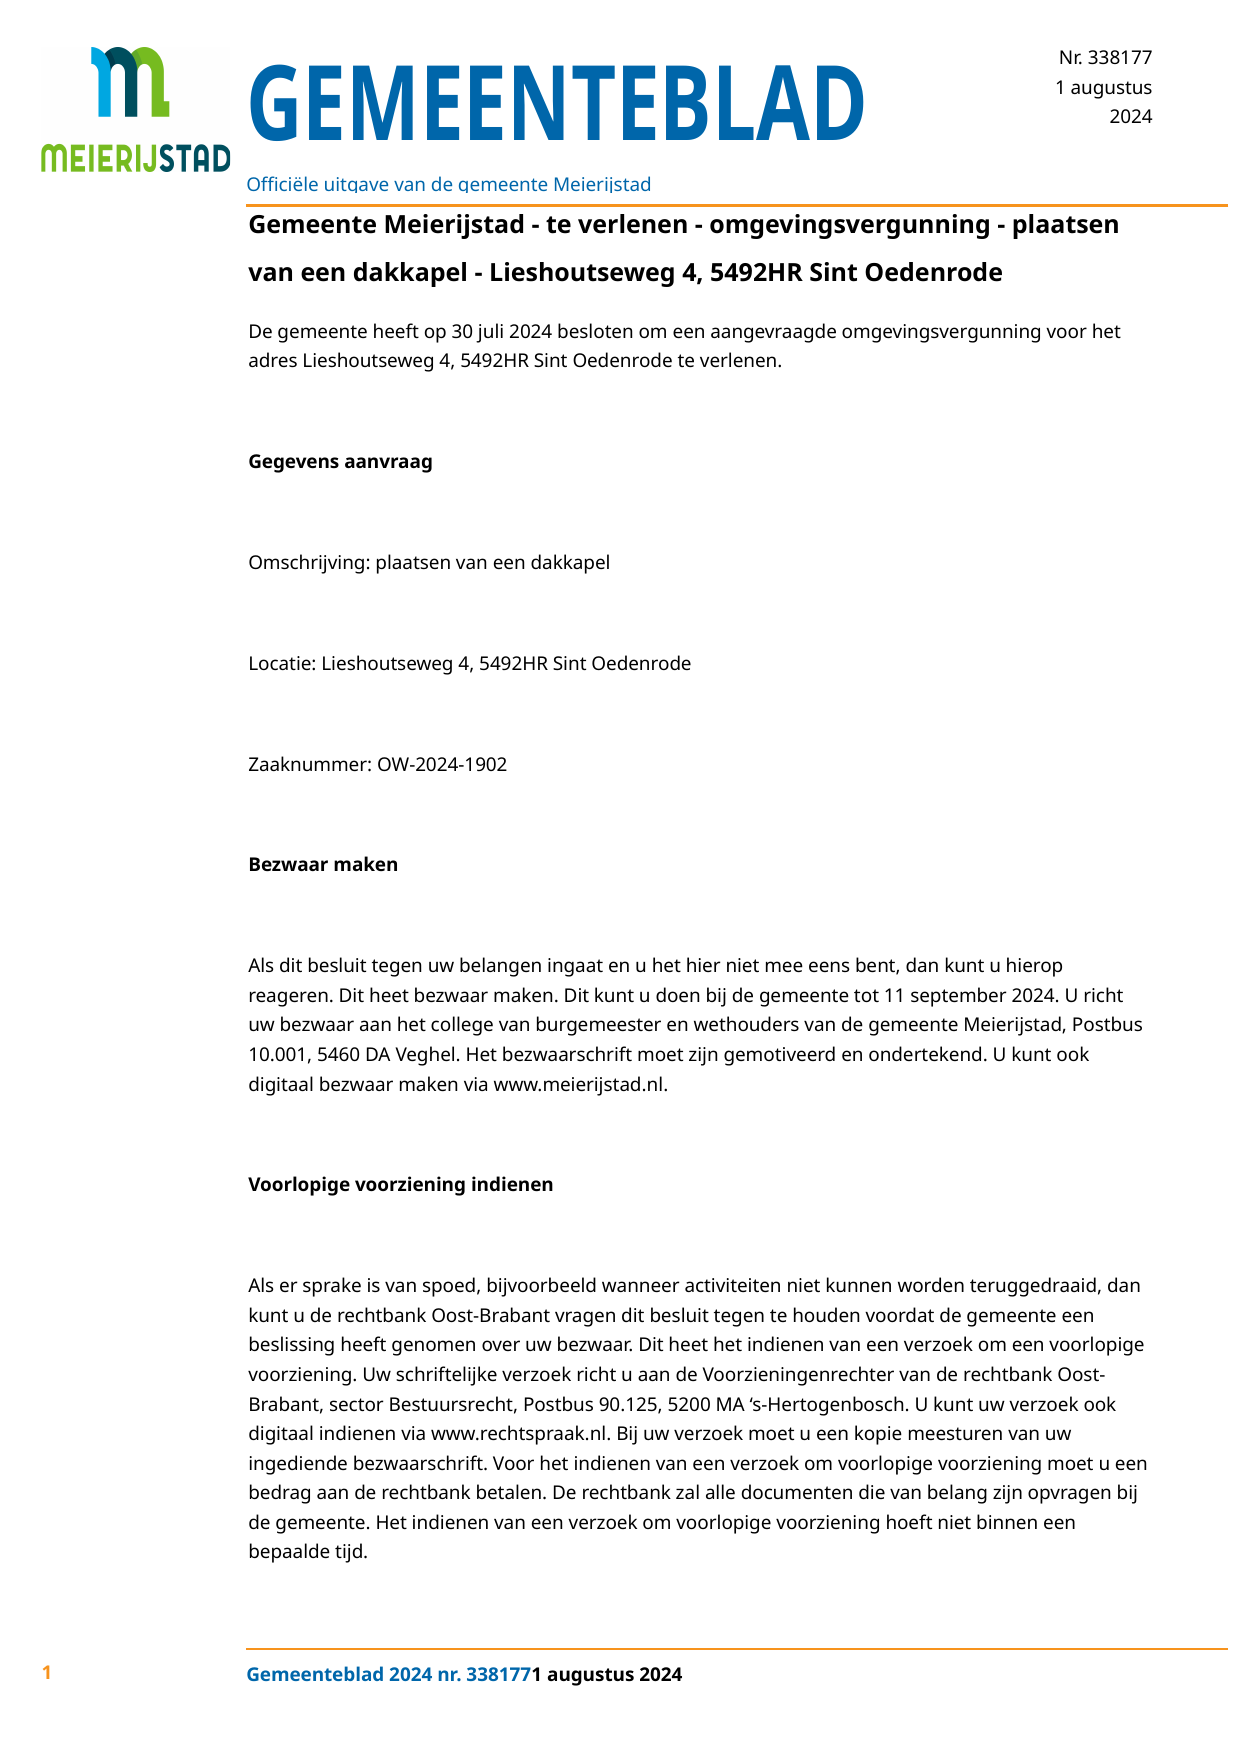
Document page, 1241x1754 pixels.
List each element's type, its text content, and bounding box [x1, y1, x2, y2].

text Voorlopige voorziening indienen [248, 1172, 1152, 1197]
text Zaaknummer: OW-2024-1902 [248, 751, 1152, 777]
text Als er sprake is van spoed, bijvoorbeeld wanneer activiteiten niet kunnen worden teruggedraaid, dan kunt u de rechtbank Oost-Brabant vragen dit besluit tegen te houden voordat de gemeente een beslissing heeft genomen over uw bezwaar. Dit heet het indienen van een verzoek om een voorlopige voorziening. Uw schriftelijke verzoek richt u aan de Voorzieningenrechter van de rechtbank Oost-Brabant, sector Bestuursrecht, Postbus 90.125, 5200 MA ‘s-Hertogenbosch. U kunt uw verzoek ook digitaal indienen via www.rechtspraak.nl. Bij uw verzoek moet u een kopie meesturen van uw ingediende bezwaarschrift. Voor het indienen van een verzoek om voorlopige voorziening moet u een bedrag aan de rechtbank betalen. De rechtbank zal alle documenten die van belang zijn opvragen bij de gemeente. Het indienen van een verzoek om voorlopige voorziening hoeft niet binnen een bepaalde tijd. [248, 1272, 1152, 1564]
text Bezwaar maken [248, 852, 1152, 877]
text Als dit besluit tegen uw belangen ingaat en u het hier niet mee eens bent, dan kunt u hierop reageren. Dit heet bezwaar maken. Dit kunt u doen bij de gemeente tot 11 september 2024. U richt uw bezwaar aan het college van burgemeester en wethouders van de gemeente Meierijstad, Postbus 10.001, 5460 DA Veghel. Het bezwaarschrift moet zijn gemotiveerd en ondertekend. U kunt ook digitaal bezwaar maken via www.meierijstad.nl. [248, 952, 1152, 1097]
picture [41, 47, 231, 172]
text Locatie: Lieshoutseweg 4, 5492HR Sint Oedenrode [248, 650, 1152, 676]
text Gemeente Meierijstad - te verlenen - omgevingsvergunning - plaatsen van een dakkapel - Lieshoutseweg 4, 5492HR Sint Oedenrode [248, 207, 1152, 288]
text De gemeente heeft op 30 juli 2024 besloten om een aangevraagde omgevingsvergunning voor het adres Lieshoutseweg 4, 5492HR Sint Oedenrode te verlenen. [248, 318, 1152, 373]
text Omschrijving: plaatsen van een dakkapel [248, 549, 1152, 575]
text Gegevens aanvraag [248, 448, 1152, 474]
